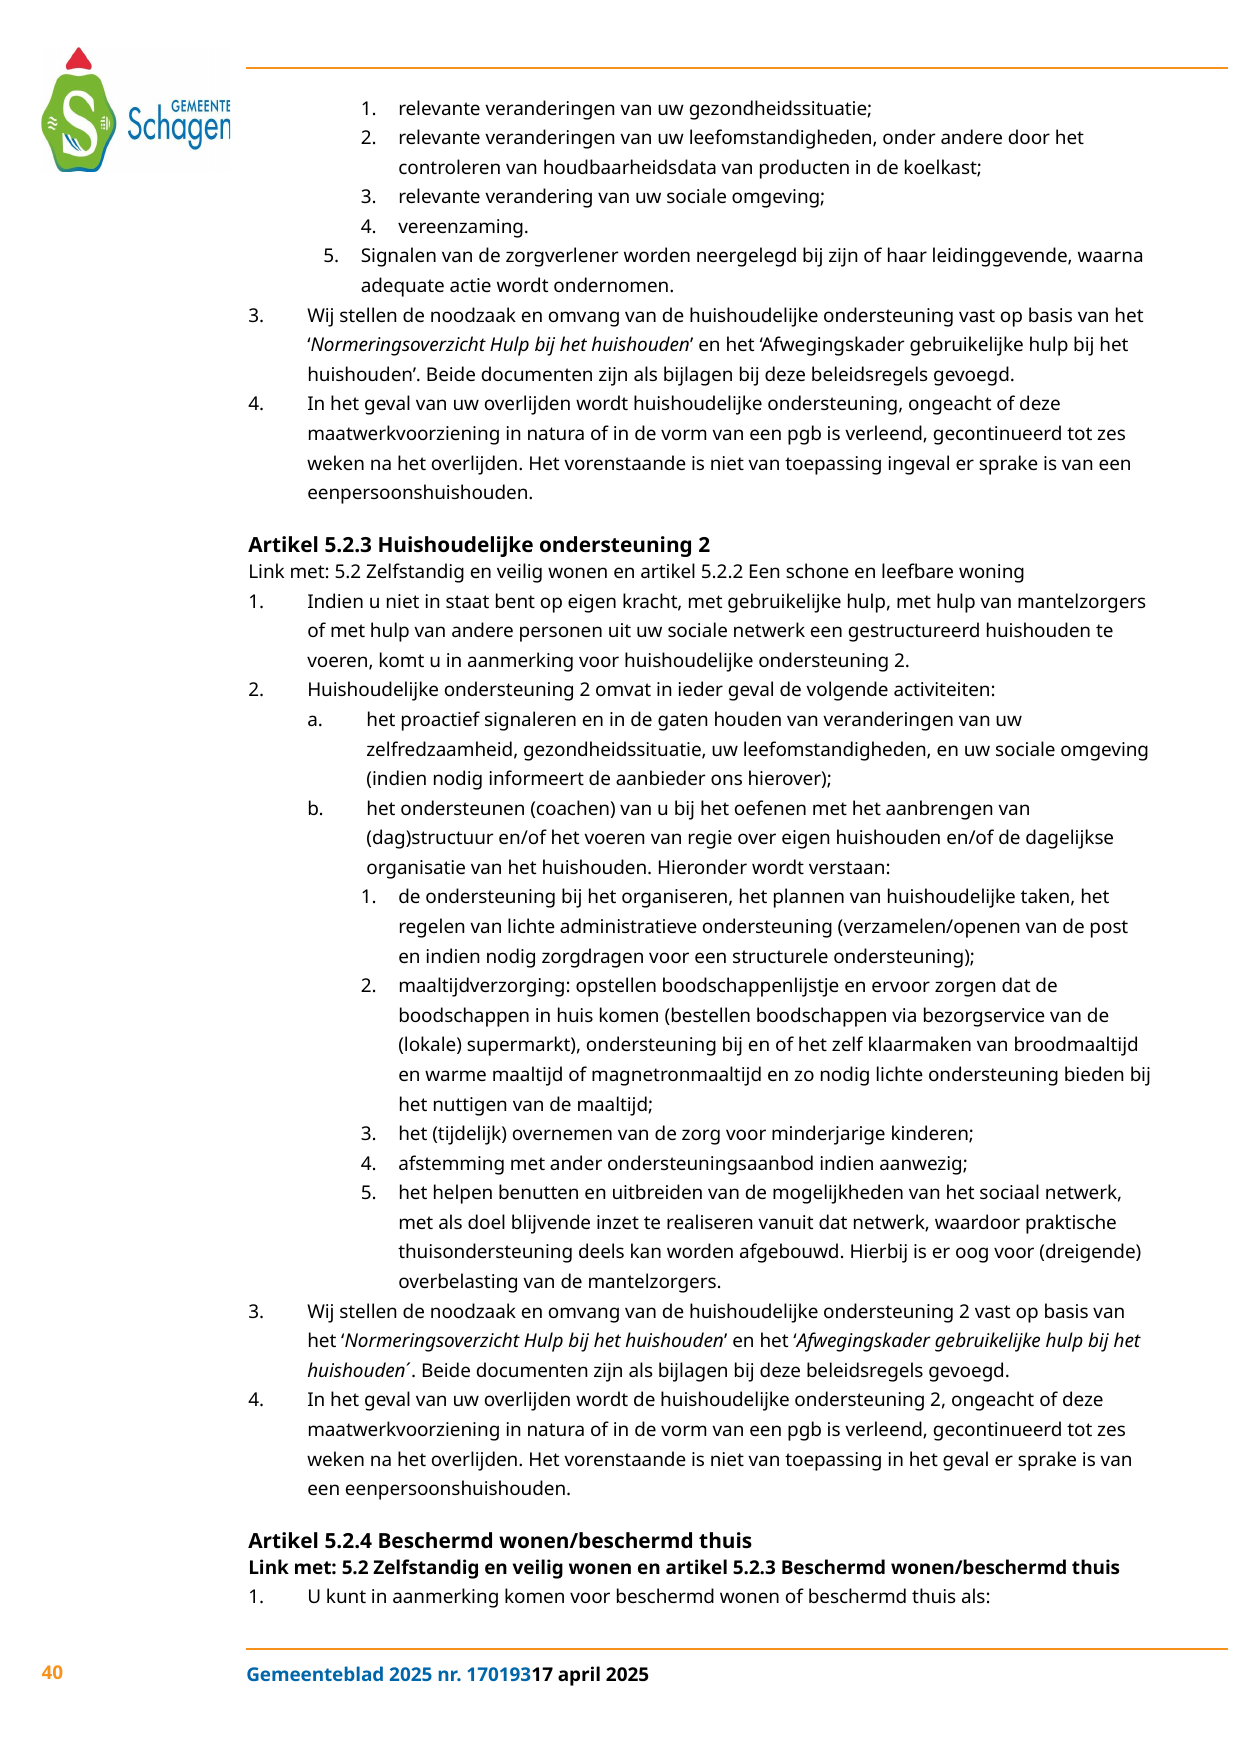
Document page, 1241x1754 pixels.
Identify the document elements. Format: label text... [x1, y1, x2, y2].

list U kunt in aanmerking komen voor beschermd wonen of beschermd thuis als: [248, 1584, 1152, 1609]
text Link met: 5.2 Zelfstandig en veilig wonen en artikel 5.2.2 Een schone en leefbare woning [248, 558, 1152, 584]
picture [41, 47, 231, 172]
list Wij stellen de noodzaak en omvang van de huishoudelijke ondersteuning 2 vast op basis van het ‘Normeringsoverzicht Hulp bij het huishouden’ en het ‘Afwegingskader gebruikelijke hulp bij het huishouden´. Beide documenten zijn als bijlagen bij deze beleidsregels gevoegd. [248, 1298, 1152, 1383]
list het proactief signaleren en in de gaten houden van veranderingen van uw zelfredzaamheid, gezondheidssituatie, uw leefomstandigheden, en uw sociale omgeving (indien nodig informeert de aanbieder ons hierover); [307, 706, 1152, 791]
list afstemming met ander ondersteuningsaanbod indien aanwezig; [361, 1150, 1152, 1176]
text Artikel 5.2.3 Huishoudelijke ondersteuning 2 [248, 530, 1152, 558]
list vereenzaming. [361, 213, 1152, 239]
text Link met: 5.2 Zelfstandig en veilig wonen en artikel 5.2.3 Beschermd wonen/beschermd thuis [248, 1554, 1152, 1580]
list Wij stellen de noodzaak en omvang van de huishoudelijke ondersteuning vast op basis van het ‘Normeringsoverzicht Hulp bij het huishouden’ en het ‘Afwegingskader gebruikelijke hulp bij het huishouden’. Beide documenten zijn als bijlagen bij deze beleidsregels gevoegd. [248, 302, 1152, 387]
list In het geval van uw overlijden wordt de huishoudelijke ondersteuning 2, ongeacht of deze maatwerkvoorziening in natura of in de vorm van een pgb is verleend, gecontinueerd tot zes weken na het overlijden. Het vorenstaande is niet van toepassing in het geval er sprake is van een eenpersoonshuishouden. [248, 1387, 1152, 1501]
list Indien u niet in staat bent op eigen kracht, met gebruikelijke hulp, met hulp van mantelzorgers of met hulp van andere personen uit uw sociale netwerk een gestructureerd huishouden te voeren, komt u in aanmerking voor huishoudelijke ondersteuning 2. [248, 588, 1152, 673]
list relevante verandering van uw sociale omgeving; [361, 183, 1152, 209]
list In het geval van uw overlijden wordt huishoudelijke ondersteuning, ongeacht of deze maatwerkvoorziening in natura of in de vorm van een pgb is verleend, gecontinueerd tot zes weken na het overlijden. Het vorenstaande is niet van toepassing ingeval er sprake is van een eenpersoonshuishouden. [248, 391, 1152, 505]
list relevante veranderingen van uw gezondheidssituatie; [361, 95, 1152, 121]
list het ondersteunen (coachen) van u bij het oefenen met het aanbrengen van (dag)structuur en/of het voeren van regie over eigen huishouden en/of de dagelijkse organisatie van het huishouden. Hieronder wordt verstaan: [307, 795, 1152, 880]
list relevante veranderingen van uw leefomstandigheden, onder andere door het controleren van houdbaarheidsdata van producten in de koelkast; [361, 124, 1152, 180]
list het (tijdelijk) overnemen van de zorg voor minderjarige kinderen; [361, 1120, 1152, 1146]
list maaltijdverzorging: opstellen boodschappenlijstje en ervoor zorgen dat de boodschappen in huis komen (bestellen boodschappen via bezorgservice van de (lokale) supermarkt), ondersteuning bij en of het zelf klaarmaken van broodmaaltijd en warme maaltijd of magnetronmaaltijd en zo nodig lichte ondersteuning bieden bij het nuttigen van de maaltijd; [361, 972, 1152, 1116]
list Signalen van de zorgverlener worden neergelegd bij zijn of haar leidinggevende, waarna adequate actie wordt ondernomen. [323, 243, 1152, 298]
list het helpen benutten en uitbreiden van de mogelijkheden van het sociaal netwerk, met als doel blijvende inzet te realiseren vanuit dat netwerk, waardoor praktische thuisondersteuning deels kan worden afgebouwd. Hierbij is er oog voor (dreigende) overbelasting van de mantelzorgers. [361, 1179, 1152, 1294]
text Artikel 5.2.4 Beschermd wonen/beschermd thuis [248, 1526, 1152, 1554]
list de ondersteuning bij het organiseren, het plannen van huishoudelijke taken, het regelen van lichte administratieve ondersteuning (verzamelen/openen van de post en indien nodig zorgdragen voor een structurele ondersteuning); [361, 884, 1152, 968]
list Huishoudelijke ondersteuning 2 omvat in ieder geval de volgende activiteiten: [248, 677, 1152, 702]
